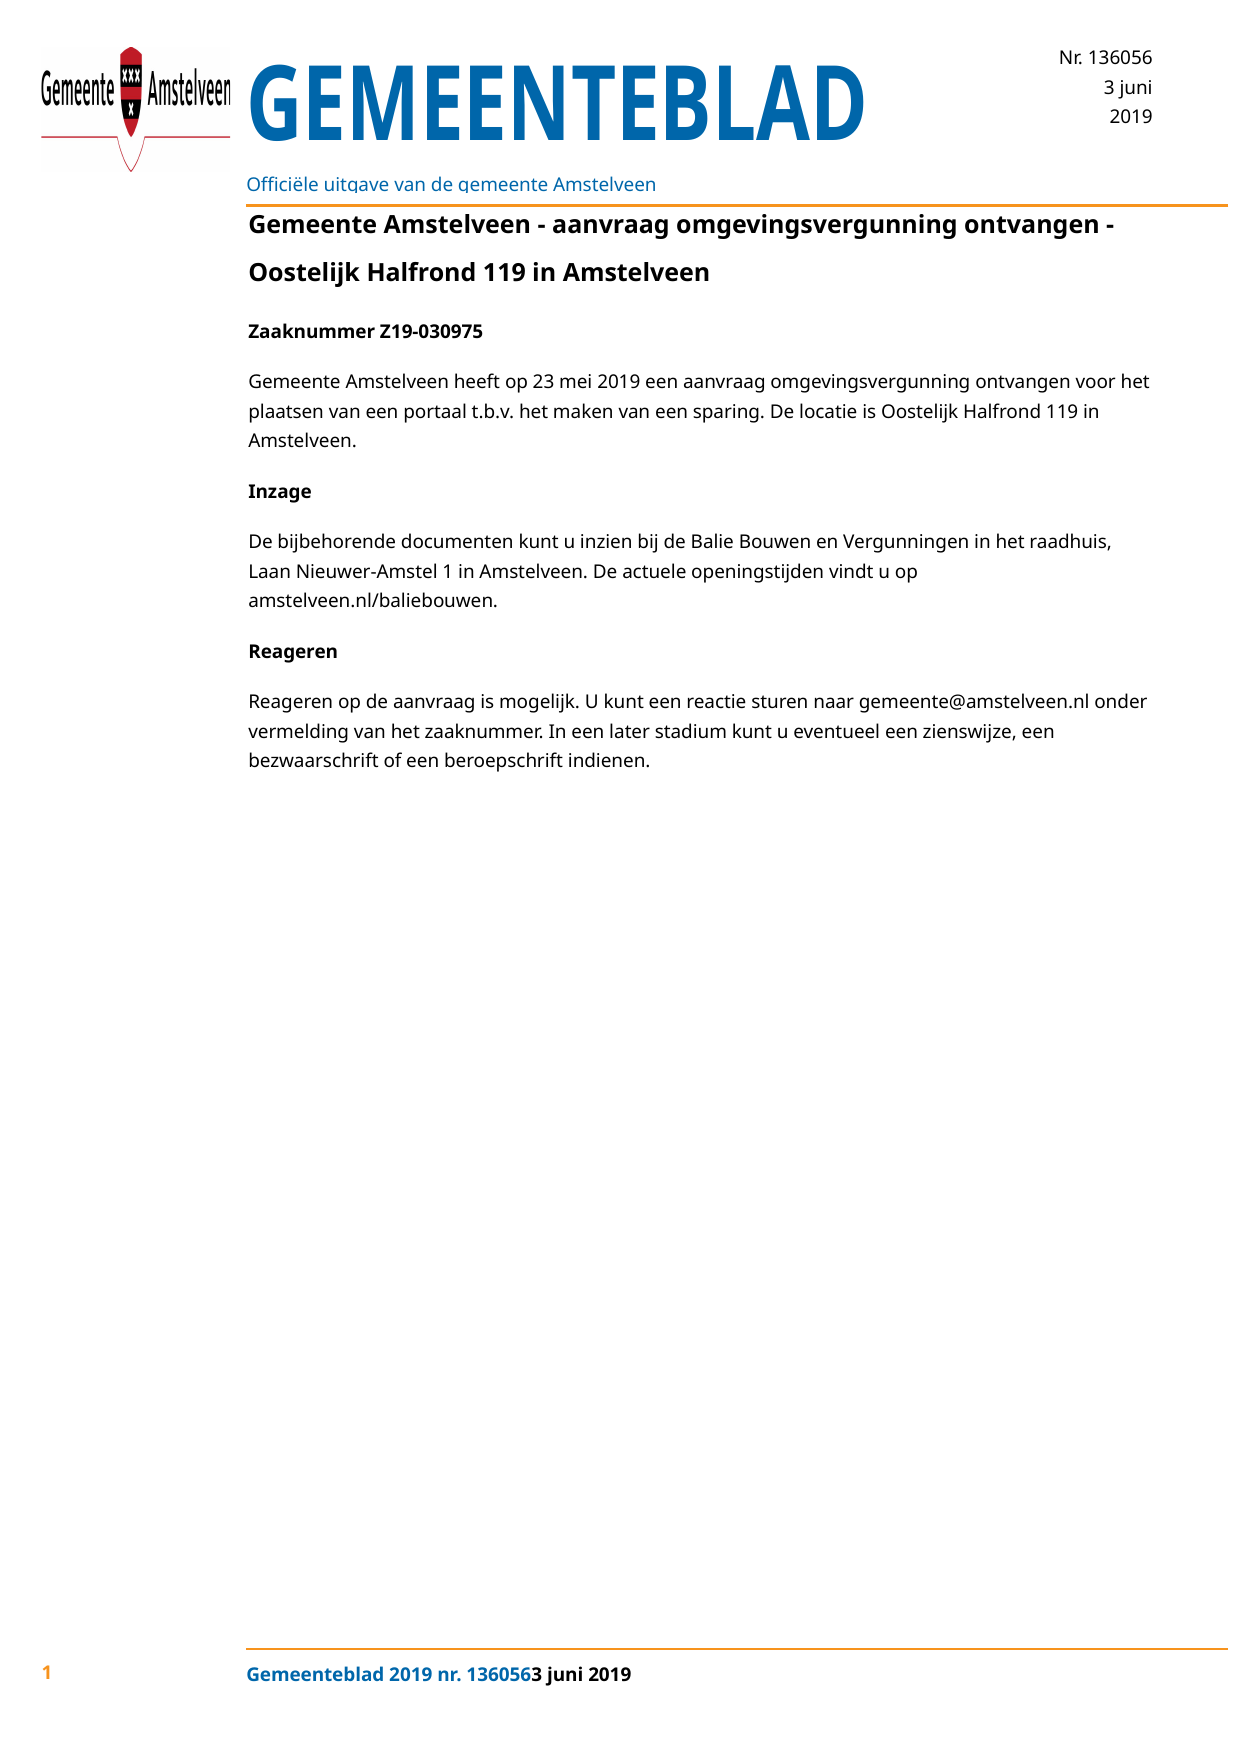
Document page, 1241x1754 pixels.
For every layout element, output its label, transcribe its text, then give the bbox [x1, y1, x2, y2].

text Gemeente Amstelveen heeft op 23 mei 2019 een aanvraag omgevingsvergunning ontvangen voor het plaatsen van een portaal t.b.v. het maken van een sparing. De locatie is Oostelijk Halfrond 119 in Amstelveen. [248, 368, 1152, 453]
text De bijbehorende documenten kunt u inzien bij de Balie Bouwen en Vergunningen in het raadhuis, Laan Nieuwer-Amstel 1 in Amstelveen. De actuele openingstijden vindt u op amstelveen.nl/baliebouwen. [248, 528, 1152, 613]
text Reageren op de aanvraag is mogelijk. U kunt een reactie sturen naar gemeente@amstelveen.nl onder vermelding van het zaaknummer. In een later stadium kunt u eventueel een zienswijze, een bezwaarschrift of een beroepschrift indienen. [248, 688, 1152, 773]
text Zaaknummer Z19-030975 [248, 318, 1152, 344]
text Reageren [248, 638, 1152, 664]
text Gemeente Amstelveen - aanvraag omgevingsvergunning ontvangen - Oostelijk Halfrond 119 in Amstelveen [248, 207, 1152, 288]
text Inzage [248, 478, 1152, 504]
picture [41, 47, 231, 172]
